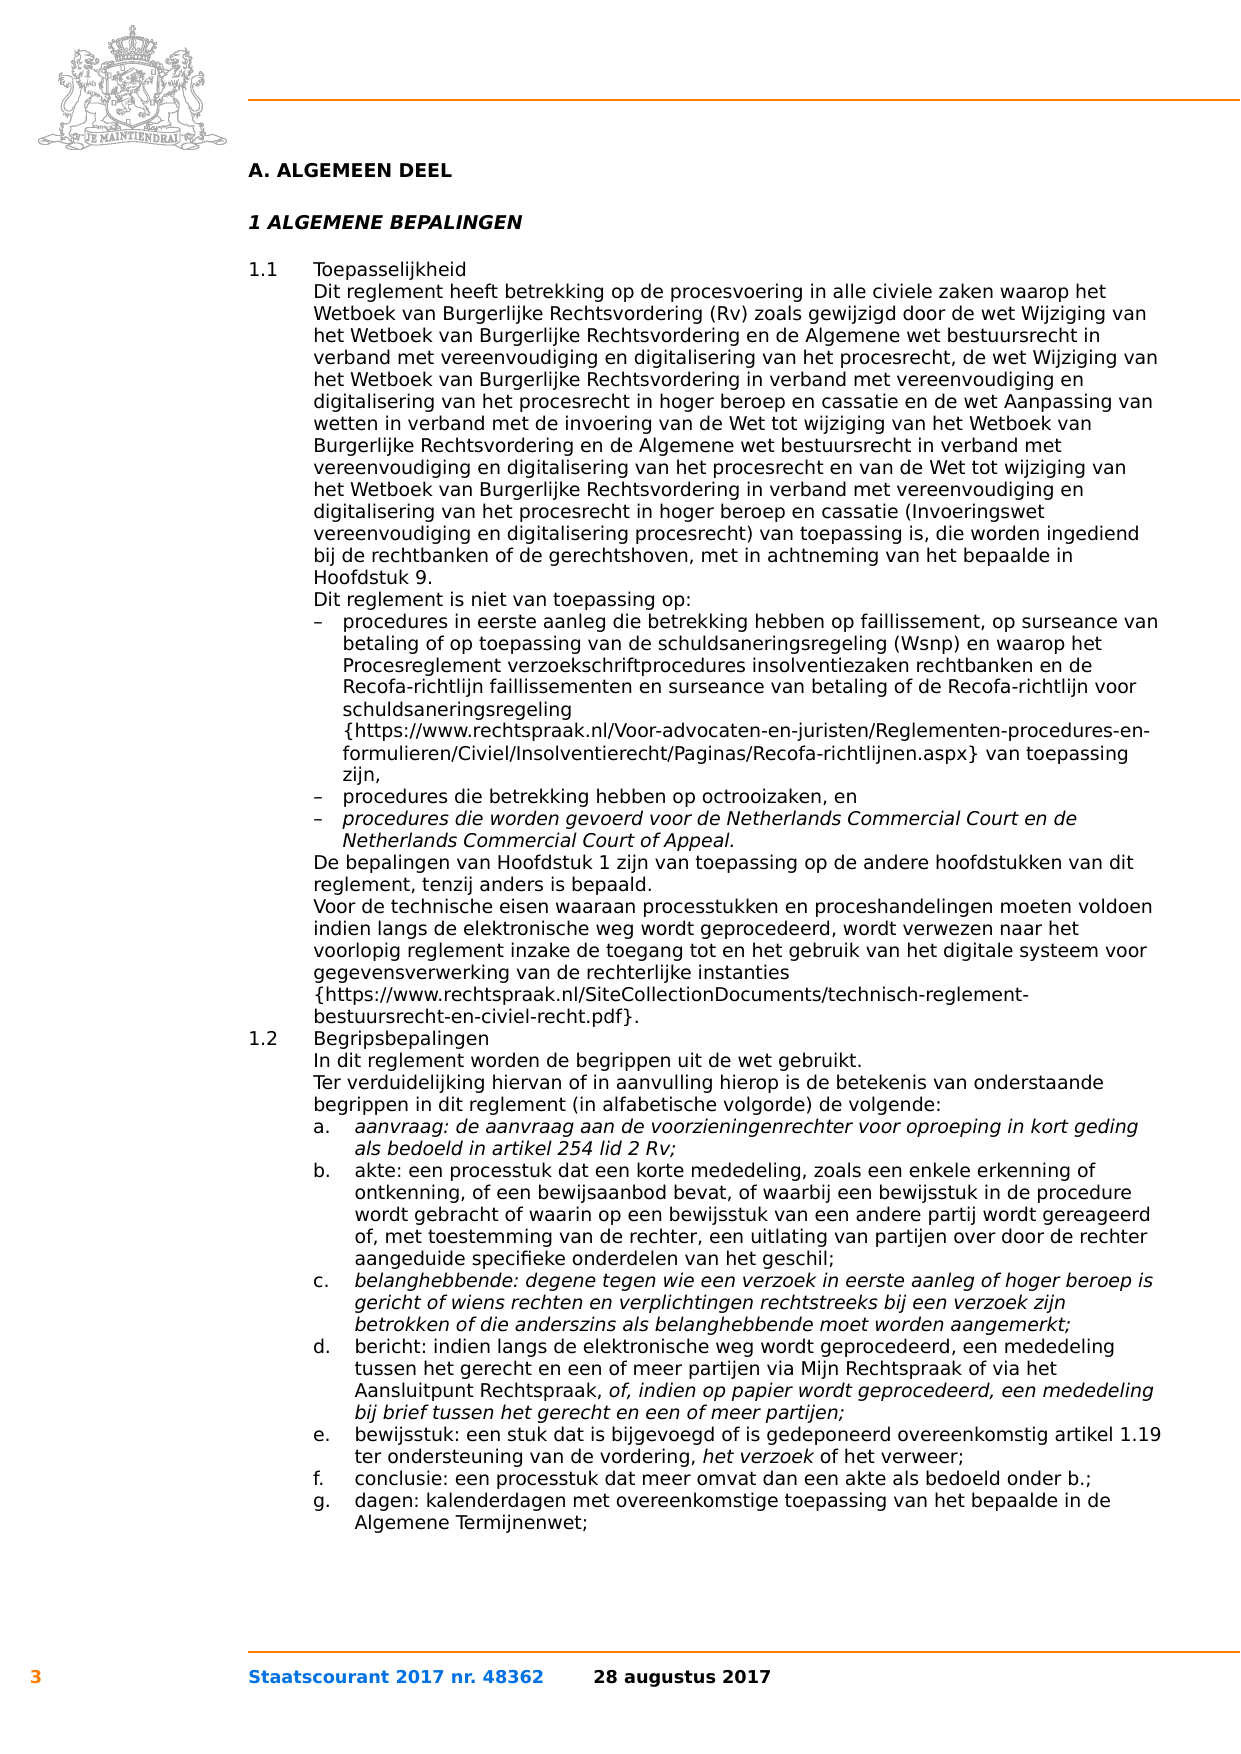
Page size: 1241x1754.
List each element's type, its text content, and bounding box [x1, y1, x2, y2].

text In dit reglement worden de begrippen uit de wet gebruikt. [313, 1050, 1163, 1072]
text d. bericht: indien langs de elektronische weg wordt geprocedeerd, een mededeling tussen het gerecht en een of meer partijen via Mijn Rechtspraak of via het Aansluitpunt Rechtspraak, of, indien op papier wordt geprocedeerd, een mededeling bij brief tussen het gerecht en een of meer partijen; [313, 1336, 1163, 1424]
text e. bewijsstuk: een stuk dat is bijgevoegd of is gedeponeerd overeenkomstig artikel 1.19 ter ondersteuning van de vordering, het verzoek of het verweer; [313, 1424, 1163, 1468]
text Ter verduidelijking hiervan of in aanvulling hierop is de betekenis van onderstaande begrippen in dit reglement (in alfabetische volgorde) de volgende: [313, 1072, 1163, 1116]
text Dit reglement is niet van toepassing op: [313, 588, 1163, 611]
picture [38, 25, 227, 150]
subtitle 1 ALGEMENE BEPALINGEN [248, 212, 1163, 234]
text a. aanvraag: de aanvraag aan de voorzieningenrechter voor oproeping in kort geding als bedoeld in artikel 254 lid 2 Rv; [313, 1116, 1163, 1160]
text Dit reglement heeft betrekking op de procesvoering in alle civiele zaken waarop het Wetboek van Burgerlijke Rechtsvordering (Rv) zoals gewijzigd door de wet Wijziging van het Wetboek van Burgerlijke Rechtsvordering en de Algemene wet bestuursrecht in verband met vereenvoudiging en digitalisering van het procesrecht, de wet Wijziging van het Wetboek van Burgerlijke Rechtsvordering in verband met vereenvoudiging en digitalisering van het procesrecht in hoger beroep en cassatie en de wet Aanpassing van wetten in verband met de invoering van de Wet tot wijziging van het Wetboek van Burgerlijke Rechtsvordering en de Algemene wet bestuursrecht in verband met vereenvoudiging en digitalisering van het procesrecht en van de Wet tot wijziging van het Wetboek van Burgerlijke Rechtsvordering in verband met vereenvoudiging en digitalisering van het procesrecht in hoger beroep en cassatie (Invoeringswet vereenvoudiging en digitalisering procesrecht) van toepassing is, die worden ingediend bij de rechtbanken of de gerechtshoven, met in achtneming van het bepaalde in Hoofdstuk 9. [313, 281, 1163, 588]
text 1.1 Toepasselijkheid [248, 259, 1163, 281]
text – procedures in eerste aanleg die betrekking hebben op faillissement, op surseance van betaling of op toepassing van de schuldsaneringsregeling (Wsnp) en waarop het Procesreglement verzoekschriftprocedures insolventiezaken rechtbanken en de Recofa-richtlijn faillissementen en surseance van betaling of de Recofa-richtlijn voor schuldsaneringsregeling {https://www.rechtspraak.nl/Voor-advocaten-en-juristen/Reglementen-procedures-en-formulieren/Civiel/Insolventierecht/Paginas/Recofa-richtlijnen.aspx} van toepassing zijn, [313, 611, 1163, 786]
text 1.2 Begripsbepalingen [248, 1028, 1163, 1050]
text f. conclusie: een processtuk dat meer omvat dan een akte als bedoeld onder b.; [313, 1468, 1163, 1490]
subtitle A. ALGEMEEN DEEL [248, 160, 1163, 182]
text g. dagen: kalenderdagen met overeenkomstige toepassing van het bepaalde in de Algemene Termijnenwet; [313, 1490, 1163, 1534]
text – procedures die betrekking hebben op octrooizaken, en [313, 786, 1163, 808]
text – procedures die worden gevoerd voor de Netherlands Commercial Court en de Netherlands Commercial Court of Appeal. [313, 808, 1163, 852]
text c. belanghebbende: degene tegen wie een verzoek in eerste aanleg of hoger beroep is gericht of wiens rechten en verplichtingen rechtstreeks bij een verzoek zijn betrokken of die anderszins als belanghebbende moet worden aangemerkt; [313, 1270, 1163, 1336]
text b. akte: een processtuk dat een korte mededeling, zoals een enkele erkenning of ontkenning, of een bewijsaanbod bevat, of waarbij een bewijsstuk in de procedure wordt gebracht of waarin op een bewijsstuk van een andere partij wordt gereageerd of, met toestemming van de rechter, een uitlating van partijen over door de rechter aangeduide specifieke onderdelen van het geschil; [313, 1160, 1163, 1270]
text Voor de technische eisen waaraan processtukken en proceshandelingen moeten voldoen indien langs de elektronische weg wordt geprocedeerd, wordt verwezen naar het voorlopig reglement inzake de toegang tot en het gebruik van het digitale systeem voor gegevensverwerking van de rechterlijke instanties {https://www.rechtspraak.nl/SiteCollectionDocuments/technisch-reglement-bestuursrecht-en-civiel-recht.pdf}. [313, 896, 1163, 1028]
text De bepalingen van Hoofdstuk 1 zijn van toepassing op de andere hoofdstukken van dit reglement, tenzij anders is bepaald. [313, 852, 1163, 896]
